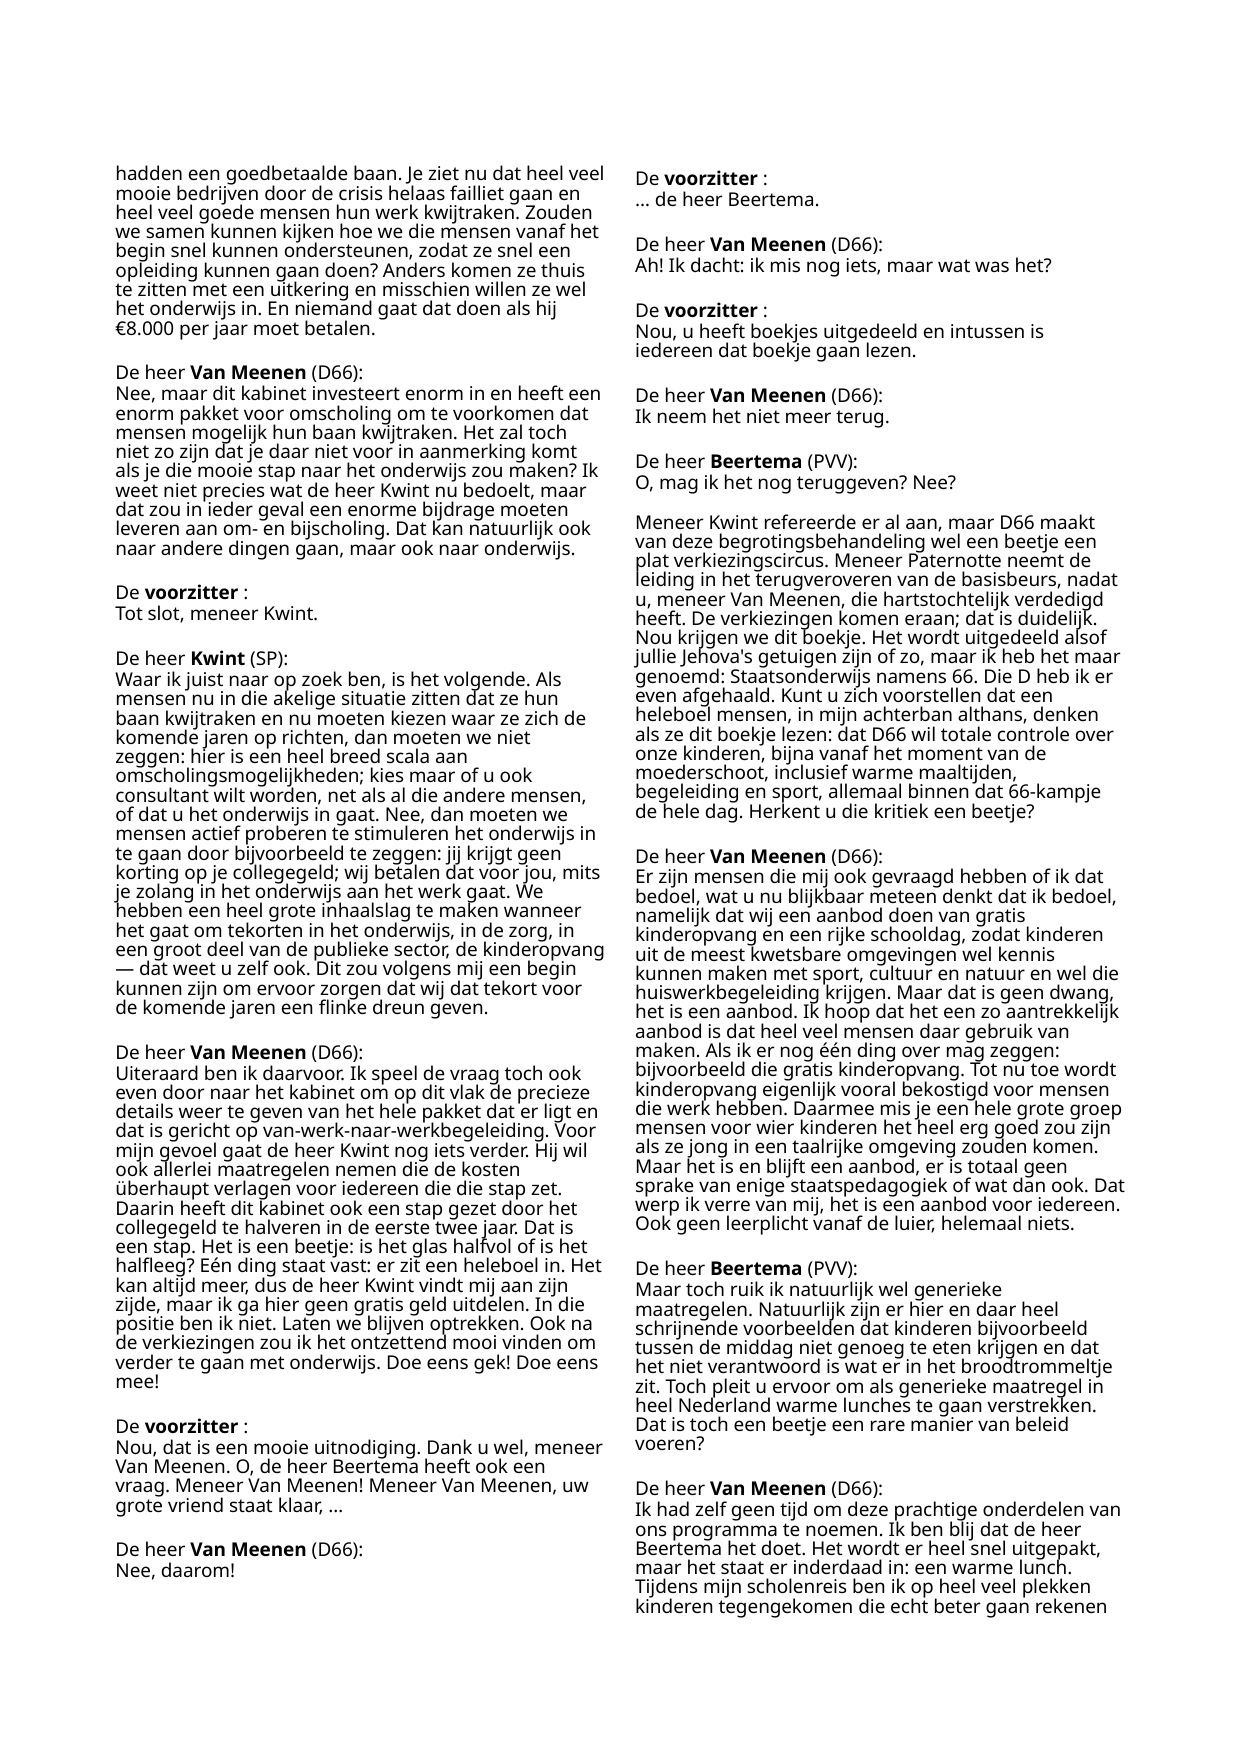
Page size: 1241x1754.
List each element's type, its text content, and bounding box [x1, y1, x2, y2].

text Ah! Ik dacht: ik mis nog iets, maar wat was het? [635, 257, 1125, 276]
text De heer Van Meenen (D66): [635, 231, 1125, 257]
text De heer Kwint (SP): [115, 645, 605, 671]
text De voorzitter : [635, 165, 1125, 191]
text Tot slot, meneer Kwint. [115, 605, 605, 624]
text De voorzitter : [115, 579, 605, 605]
text Nee, daarom! [115, 1562, 605, 1582]
text De heer Beertema (PVV): [635, 448, 1125, 474]
text Maar toch ruik ik natuurlijk wel generieke maatregelen. Natuurlijk zijn er hier en daar heel schrijnende voorbeelden dat kinderen bijvoorbeeld tussen de middag niet genoeg te eten krijgen en dat het niet verantwoord is wat er in het broodtrommeltje zit. Toch pleit u ervoor om als generieke maatregel in heel Nederland warme lunches te gaan verstrekken. Dat is toch een beetje een rare manier van beleid voeren? [635, 1281, 1125, 1455]
text De heer Van Meenen (D66): [635, 1476, 1125, 1501]
text Ik had zelf geen tijd om deze prachtige onderdelen van ons programma te noemen. Ik ben blij dat de heer Beertema het doet. Het wordt er heel snel uitgepakt, maar het staat er inderdaad in: een warme lunch. Tijdens mijn scholenreis ben ik op heel veel plekken kinderen tegengekomen die echt beter gaan rekenen [635, 1501, 1125, 1617]
text hadden een goedbetaalde baan. Je ziet nu dat heel veel mooie bedrijven door de crisis helaas failliet gaan en heel veel goede mensen hun werk kwijtraken. Zouden we samen kunnen kijken hoe we die mensen vanaf het begin snel kunnen ondersteunen, zodat ze snel een opleiding kunnen gaan doen? Anders komen ze thuis te zitten met een uitkering en misschien willen ze wel het onderwijs in. En niemand gaat dat doen als hij €8.000 per jaar moet betalen. [115, 165, 605, 339]
text Uiteraard ben ik daarvoor. Ik speel de vraag toch ook even door naar het kabinet om op dit vlak de precieze details weer te geven van het hele pakket dat er ligt en dat is gericht op van-werk-naar-werkbegeleiding. Voor mijn gevoel gaat de heer Kwint nog iets verder. Hij wil ook allerlei maatregelen nemen die de kosten überhaupt verlagen voor iedereen die die stap zet. Daarin heeft dit kabinet ook een stap gezet door het collegegeld te halveren in de eerste twee jaar. Dat is een stap. Het is een beetje: is het glas halfvol of is het halfleeg? Eén ding staat vast: er zit een heleboel in. Het kan altijd meer, dus de heer Kwint vindt mij aan zijn zijde, maar ik ga hier geen gratis geld uitdelen. In die positie ben ik niet. Laten we blijven optrekken. Ook na de verkiezingen zou ik het ontzettend mooi vinden om verder te gaan met onderwijs. Doe eens gek! Doe eens mee! [115, 1064, 605, 1392]
text Nou, u heeft boekjes uitgedeeld en intussen is iedereen dat boekje gaan lezen. [635, 323, 1125, 361]
text De heer Van Meenen (D66): [115, 359, 605, 385]
text … de heer Beertema. [635, 191, 1125, 210]
text Nou, dat is een mooie uitnodiging. Dank u wel, meneer Van Meenen. O, de heer Beertema heeft ook een vraag. Meneer Van Meenen! Meneer Van Meenen, uw grote vriend staat klaar, … [115, 1439, 605, 1516]
text De heer Van Meenen (D66): [115, 1039, 605, 1064]
text De heer Van Meenen (D66): [115, 1537, 605, 1562]
text De heer Beertema (PVV): [635, 1256, 1125, 1281]
text Waar ik juist naar op zoek ben, is het volgende. Als mensen nu in die akelige situatie zitten dat ze hun baan kwijtraken en nu moeten kiezen waar ze zich de komende jaren op richten, dan moeten we niet zeggen: hier is een heel breed scala aan omscholingsmogelijkheden; kies maar of u ook consultant wilt worden, net als al die andere mensen, of dat u het onderwijs in gaat. Nee, dan moeten we mensen actief proberen te stimuleren het onderwijs in te gaan door bijvoorbeeld te zeggen: jij krijgt geen korting op je collegegeld; wij betalen dat voor jou, mits je zolang in het onderwijs aan het werk gaat. We hebben een heel grote inhaalslag te maken wanneer het gaat om tekorten in het onderwijs, in de zorg, in een groot deel van de publieke sector, de kinderopvang — dat weet u zelf ook. Dit zou volgens mij een begin kunnen zijn om ervoor zorgen dat wij dat tekort voor de komende jaren een flinke dreun geven. [115, 671, 605, 1018]
text Er zijn mensen die mij ook gevraagd hebben of ik dat bedoel, wat u nu blijkbaar meteen denkt dat ik bedoel, namelijk dat wij een aanbod doen van gratis kinderopvang en een rijke schooldag, zodat kinderen uit de meest kwetsbare omgevingen wel kennis kunnen maken met sport, cultuur en natuur en wel die huiswerkbegeleiding krijgen. Maar dat is geen dwang, het is een aanbod. Ik hoop dat het een zo aantrekkelijk aanbod is dat heel veel mensen daar gebruik van maken. Als ik er nog één ding over mag zeggen: bijvoorbeeld die gratis kinderopvang. Tot nu toe wordt kinderopvang eigenlijk vooral bekostigd voor mensen die werk hebben. Daarmee mis je een hele grote groep mensen voor wier kinderen het heel erg goed zou zijn als ze jong in een taalrijke omgeving zouden komen. Maar het is en blijft een aanbod, er is totaal geen sprake van enige staatspedagogiek of wat dan ook. Dat werp ik verre van mij, het is een aanbod voor iedereen. Ook geen leerplicht vanaf de luier, helemaal niets. [635, 868, 1125, 1235]
text Ik neem het niet meer terug. [635, 408, 1125, 427]
text De heer Van Meenen (D66): [635, 382, 1125, 408]
text O, mag ik het nog teruggeven? Nee? [635, 474, 1125, 493]
text De heer Van Meenen (D66): [635, 843, 1125, 868]
text De voorzitter : [635, 297, 1125, 323]
text Nee, maar dit kabinet investeert enorm in en heeft een enorm pakket voor omscholing om te voorkomen dat mensen mogelijk hun baan kwijtraken. Het zal toch niet zo zijn dat je daar niet voor in aanmerking komt als je die mooie stap naar het onderwijs zou maken? Ik weet niet precies wat de heer Kwint nu bedoelt, maar dat zou in ieder geval een enorme bijdrage moeten leveren aan om- en bijscholing. Dat kan natuurlijk ook naar andere dingen gaan, maar ook naar onderwijs. [115, 385, 605, 559]
text De voorzitter : [115, 1413, 605, 1439]
text Meneer Kwint refereerde er al aan, maar D66 maakt van deze begrotingsbehandeling wel een beetje een plat verkiezingscircus. Meneer Paternotte neemt de leiding in het terugveroveren van de basisbeurs, nadat u, meneer Van Meenen, die hartstochtelijk verdedigd heeft. De verkiezingen komen eraan; dat is duidelijk. Nou krijgen we dit boekje. Het wordt uitgedeeld alsof jullie Jehova's getuigen zijn of zo, maar ik heb het maar genoemd: Staatsonderwijs namens 66. Die D heb ik er even afgehaald. Kunt u zich voorstellen dat een heleboel mensen, in mijn achterban althans, denken als ze dit boekje lezen: dat D66 wil totale controle over onze kinderen, bijna vanaf het moment van de moederschoot, inclusief warme maaltijden, begeleiding en sport, allemaal binnen dat 66-kampje de hele dag. Herkent u die kritiek een beetje? [635, 514, 1125, 822]
